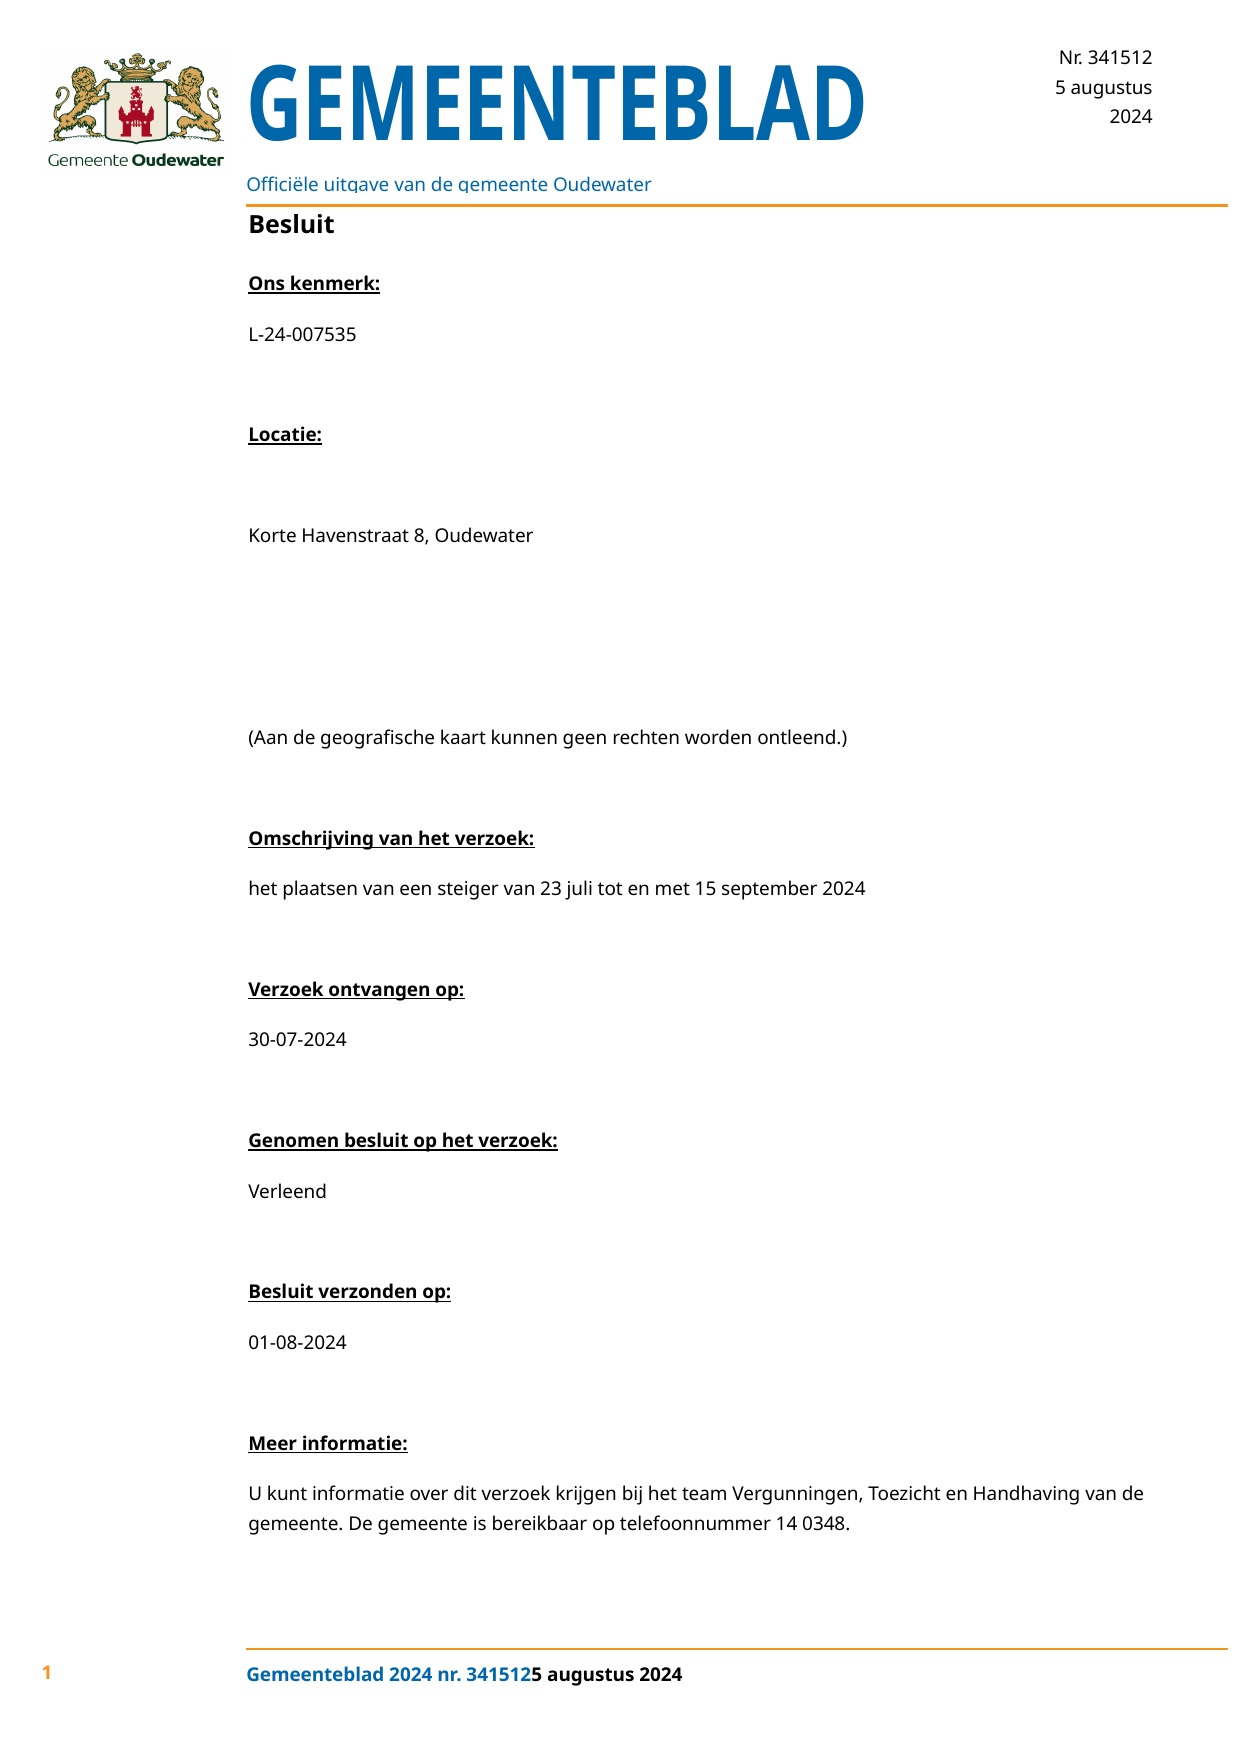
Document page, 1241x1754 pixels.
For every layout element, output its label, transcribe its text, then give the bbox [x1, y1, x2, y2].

text Korte Havenstraat 8, Oudewater [248, 522, 1152, 548]
text Omschrijving van het verzoek: [248, 825, 1152, 851]
text het plaatsen van een steiger van 23 juli tot en met 15 september 2024 [248, 875, 1152, 901]
text Besluit verzonden op: [248, 1279, 1152, 1304]
text Locatie: [248, 422, 1152, 447]
text Besluit [248, 207, 1152, 241]
text 01-08-2024 [248, 1329, 1152, 1355]
picture [41, 47, 231, 172]
text Verleend [248, 1178, 1152, 1203]
text Ons kenmerk: [248, 270, 1152, 296]
text L-24-007535 [248, 321, 1152, 346]
text Meer informatie: [248, 1430, 1152, 1456]
text Verzoek ontvangen op: [248, 976, 1152, 1002]
text (Aan de geografische kaart kunnen geen rechten worden ontleend.) [248, 724, 1152, 750]
text 30-07-2024 [248, 1027, 1152, 1052]
text U kunt informatie over dit verzoek krijgen bij het team Vergunningen, Toezicht en Handhaving van de gemeente. De gemeente is bereikbaar op telefoonnummer 14 0348. [248, 1480, 1152, 1536]
text Genomen besluit op het verzoek: [248, 1127, 1152, 1153]
